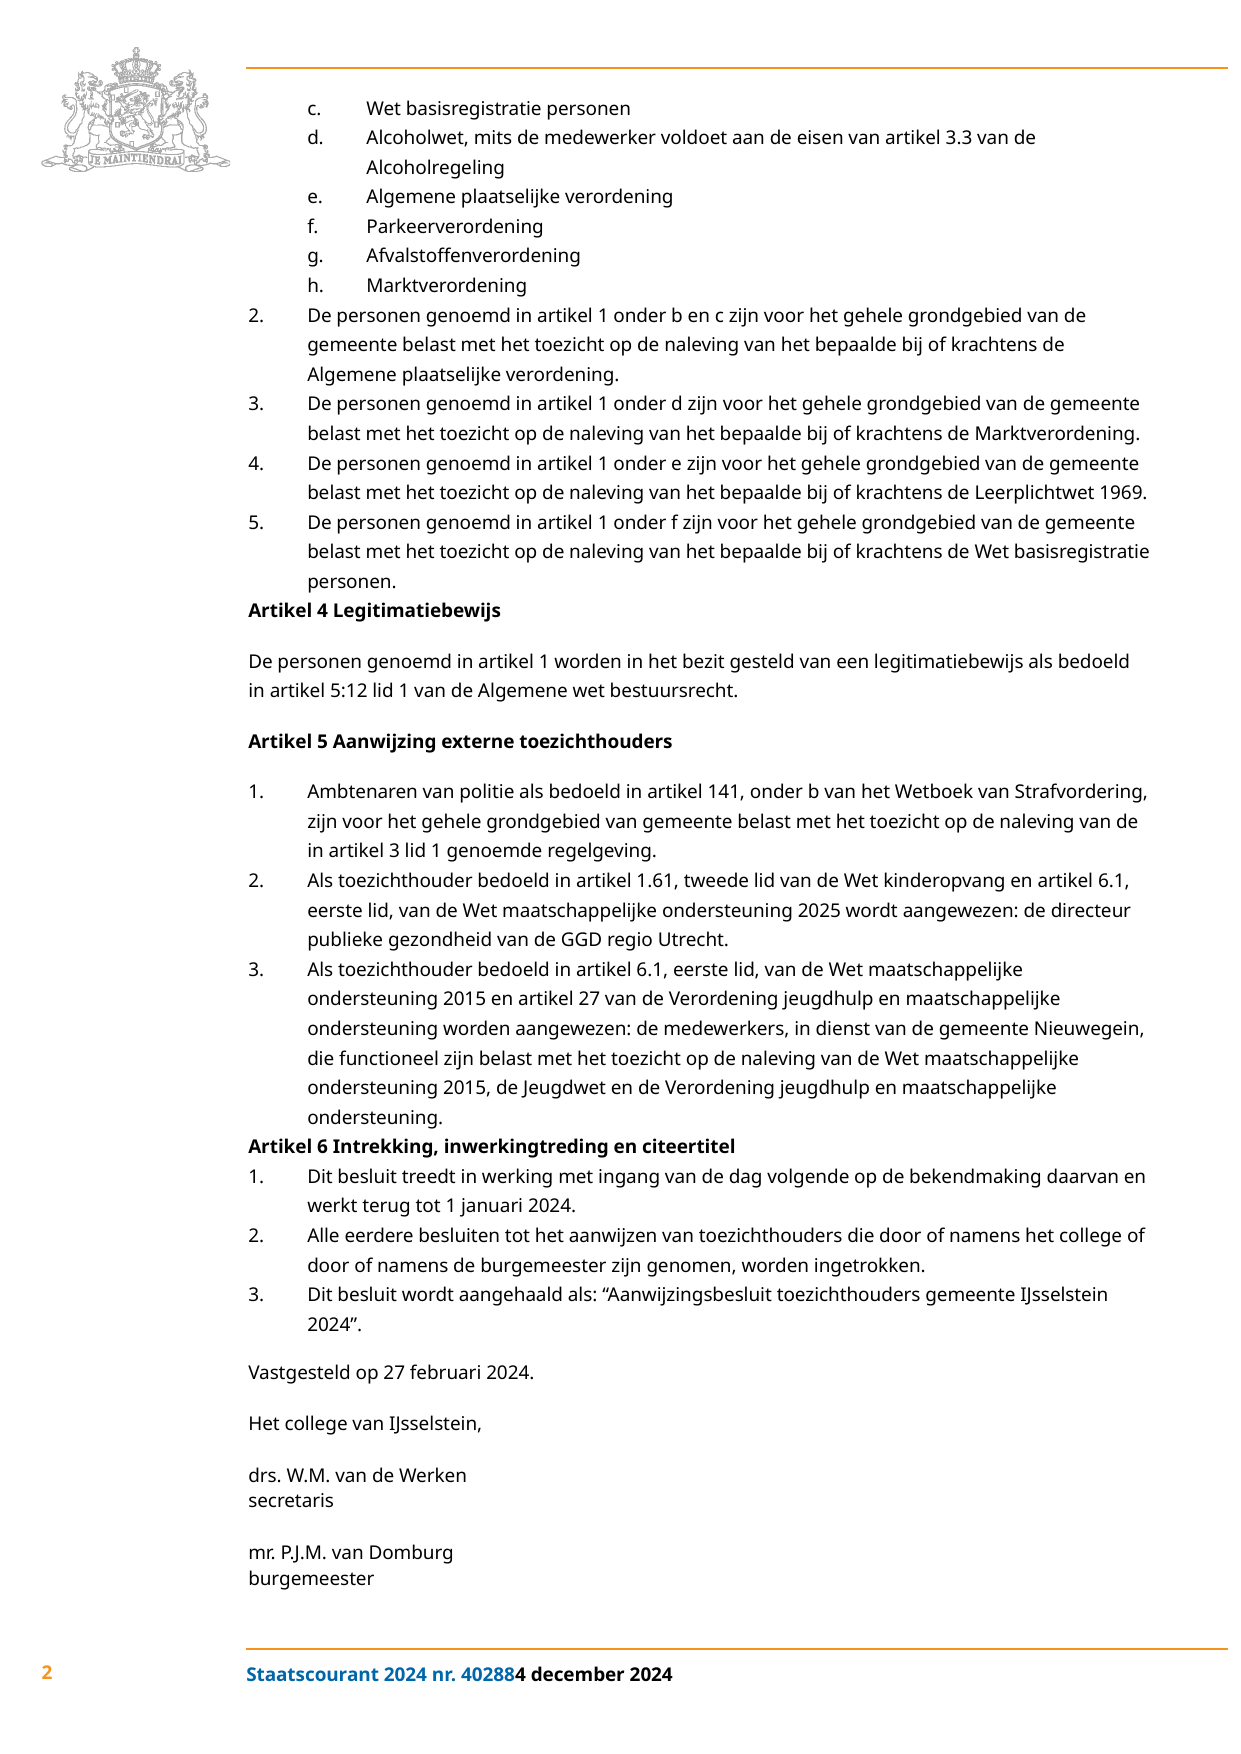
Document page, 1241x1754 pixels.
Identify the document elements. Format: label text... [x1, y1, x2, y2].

text Vastgesteld op 27 februari 2024. [248, 1359, 1152, 1384]
list De personen genoemd in artikel 1 onder f zijn voor het gehele grondgebied van de gemeente belast met het toezicht op de naleving van het bepaalde bij of krachtens de Wet basisregistratie personen. [248, 509, 1152, 594]
list Afvalstoffenverordening [307, 243, 1152, 268]
list De personen genoemd in artikel 1 onder d zijn voor het gehele grondgebied van de gemeente belast met het toezicht op de naleving van het bepaalde bij of krachtens de Marktverordening. [248, 391, 1152, 446]
text De personen genoemd in artikel 1 worden in het bezit gesteld van een legitimatiebewijs als bedoeld in artikel 5:12 lid 1 van de Algemene wet bestuursrecht. [248, 648, 1152, 703]
list Marktverordening [307, 272, 1152, 298]
list Algemene plaatselijke verordening [307, 183, 1152, 209]
list Alcoholwet, mits de medewerker voldoet aan de eisen van artikel 3.3 van de Alcoholregeling [307, 124, 1152, 180]
text Artikel 4 Legitimatiebewijs [248, 598, 1152, 623]
list Dit besluit wordt aangehaald als: “Aanwijzingsbesluit toezichthouders gemeente IJsselstein 2024”. [248, 1281, 1152, 1337]
list Ambtenaren van politie als bedoeld in artikel 141, onder b van het Wetboek van Strafvordering, zijn voor het gehele grondgebied van gemeente belast met het toezicht op de naleving van de in artikel 3 lid 1 genoemde regelgeving. [248, 778, 1152, 863]
list Als toezichthouder bedoeld in artikel 1.61, tweede lid van de Wet kinderopvang en artikel 6.1, eerste lid, van de Wet maatschappelijke ondersteuning 2025 wordt aangewezen: de directeur publieke gezondheid van de GGD regio Utrecht. [248, 867, 1152, 952]
text Het college van IJsselstein, [248, 1410, 1152, 1436]
text drs. W.M. van de Werken [248, 1462, 1152, 1487]
text Artikel 5 Aanwijzing externe toezichthouders [248, 728, 1152, 754]
list Parkeerverordening [307, 213, 1152, 239]
picture [41, 47, 231, 172]
list Alle eerdere besluiten tot het aanwijzen van toezichthouders die door of namens het college of door of namens de burgemeester zijn genomen, worden ingetrokken. [248, 1222, 1152, 1278]
text burgemeester [248, 1565, 1152, 1590]
text secretaris [248, 1487, 1152, 1513]
list De personen genoemd in artikel 1 onder b en c zijn voor het gehele grondgebied van de gemeente belast met het toezicht op de naleving van het bepaalde bij of krachtens de Algemene plaatselijke verordening. [248, 302, 1152, 387]
text mr. P.J.M. van Domburg [248, 1539, 1152, 1565]
text Artikel 6 Intrekking, inwerkingtreding en citeertitel [248, 1133, 1152, 1159]
list Dit besluit treedt in werking met ingang van de dag volgende op de bekendmaking daarvan en werkt terug tot 1 januari 2024. [248, 1163, 1152, 1218]
list Als toezichthouder bedoeld in artikel 6.1, eerste lid, van de Wet maatschappelijke ondersteuning 2015 en artikel 27 van de Verordening jeugdhulp en maatschappelijke ondersteuning worden aangewezen: de medewerkers, in dienst van de gemeente Nieuwegein, die functioneel zijn belast met het toezicht op de naleving van de Wet maatschappelijke ondersteuning 2015, de Jeugdwet en de Verordening jeugdhulp en maatschappelijke ondersteuning. [248, 956, 1152, 1130]
list De personen genoemd in artikel 1 onder e zijn voor het gehele grondgebied van de gemeente belast met het toezicht op de naleving van het bepaalde bij of krachtens de Leerplichtwet 1969. [248, 450, 1152, 505]
list Wet basisregistratie personen [307, 95, 1152, 121]
